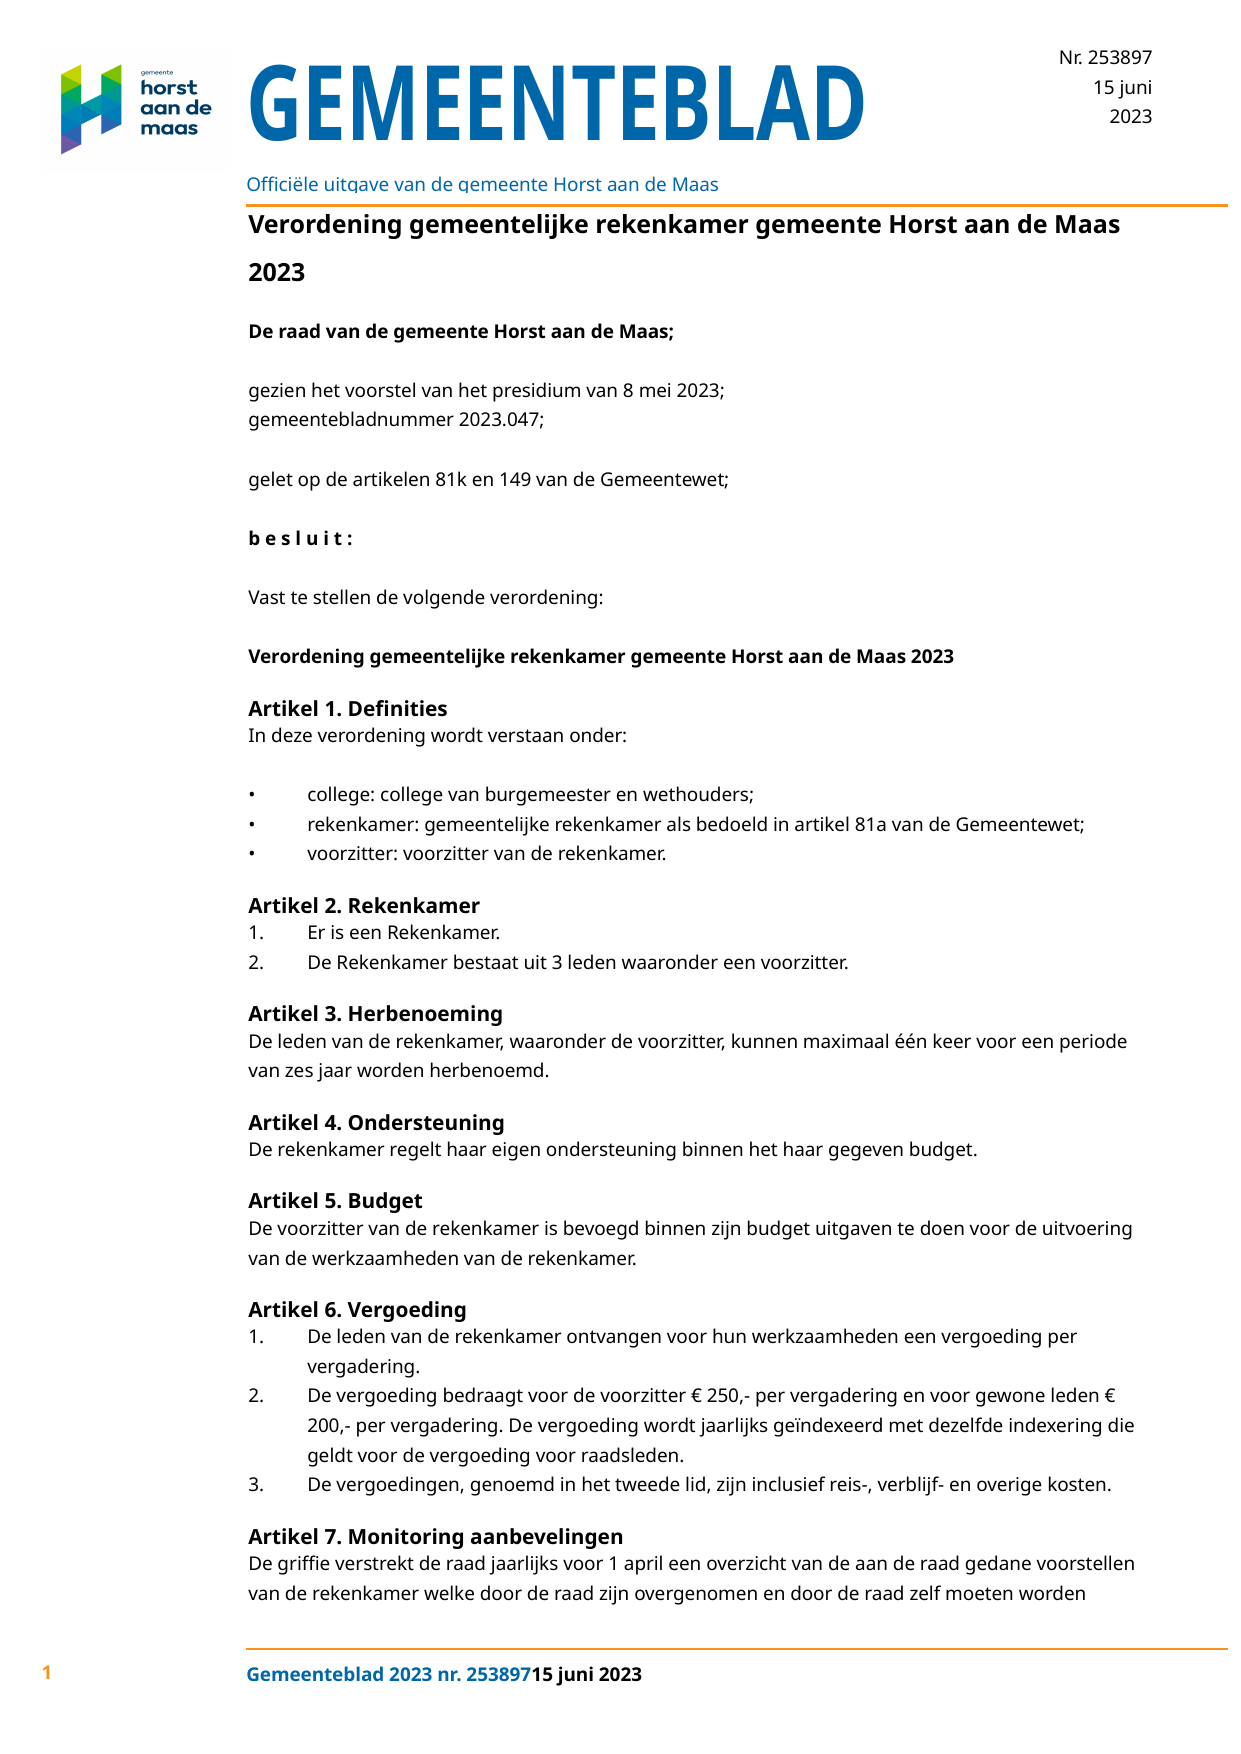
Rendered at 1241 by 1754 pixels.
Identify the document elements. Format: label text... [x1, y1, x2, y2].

text Artikel 7. Monitoring aanbevelingen [248, 1522, 1152, 1550]
text Artikel 5. Budget [248, 1187, 1152, 1215]
text De voorzitter van de rekenkamer is bevoegd binnen zijn budget uitgaven te doen voor de uitvoering van de werkzaamheden van de rekenkamer. [248, 1215, 1152, 1270]
text Artikel 2. Rekenkamer [248, 891, 1152, 919]
text De raad van de gemeente Horst aan de Maas; [248, 318, 1152, 344]
text b e s l u i t : [248, 525, 1152, 551]
text gemeentebladnummer 2023.047; [248, 407, 1152, 432]
text In deze verordening wordt verstaan onder: [248, 722, 1152, 748]
text Artikel 4. Ondersteuning [248, 1108, 1152, 1136]
list rekenkamer: gemeentelijke rekenkamer als bedoeld in artikel 81a van de Gemeentewet; [248, 811, 1152, 837]
list De vergoeding bedraagt voor de voorzitter € 250,- per vergadering en voor gewone leden € 200,- per vergadering. De vergoeding wordt jaarlijks geïndexeerd met dezelfde indexering die geldt voor de vergoeding voor raadsleden. [248, 1383, 1152, 1468]
text Verordening gemeentelijke rekenkamer gemeente Horst aan de Maas 2023 [248, 207, 1152, 288]
picture [41, 47, 231, 172]
text Vast te stellen de volgende verordening: [248, 584, 1152, 610]
text De rekenkamer regelt haar eigen ondersteuning binnen het haar gegeven budget. [248, 1136, 1152, 1162]
text De griffie verstrekt de raad jaarlijks voor 1 april een overzicht van de aan de raad gedane voorstellen van de rekenkamer welke door de raad zijn overgenomen en door de raad zelf moeten worden [248, 1550, 1152, 1606]
text Artikel 3. Herbenoeming [248, 999, 1152, 1028]
text gelet op de artikelen 81k en 149 van de Gemeentewet; [248, 466, 1152, 492]
list voorzitter: voorzitter van de rekenkamer. [248, 841, 1152, 866]
list De leden van de rekenkamer ontvangen voor hun werkzaamheden een vergoeding per vergadering. [248, 1323, 1152, 1379]
text Verordening gemeentelijke rekenkamer gemeente Horst aan de Maas 2023 [248, 643, 1152, 669]
list college: college van burgemeester en wethouders; [248, 781, 1152, 807]
text Artikel 1. Definities [248, 694, 1152, 722]
list De Rekenkamer bestaat uit 3 leden waaronder een voorzitter. [248, 949, 1152, 975]
list Er is een Rekenkamer. [248, 919, 1152, 945]
list De vergoedingen, genoemd in het tweede lid, zijn inclusief reis-, verblijf- en overige kosten. [248, 1471, 1152, 1497]
text De leden van de rekenkamer, waaronder de voorzitter, kunnen maximaal één keer voor een periode van zes jaar worden herbenoemd. [248, 1028, 1152, 1083]
text gezien het voorstel van het presidium van 8 mei 2023; [248, 377, 1152, 403]
text Artikel 6. Vergoeding [248, 1295, 1152, 1323]
